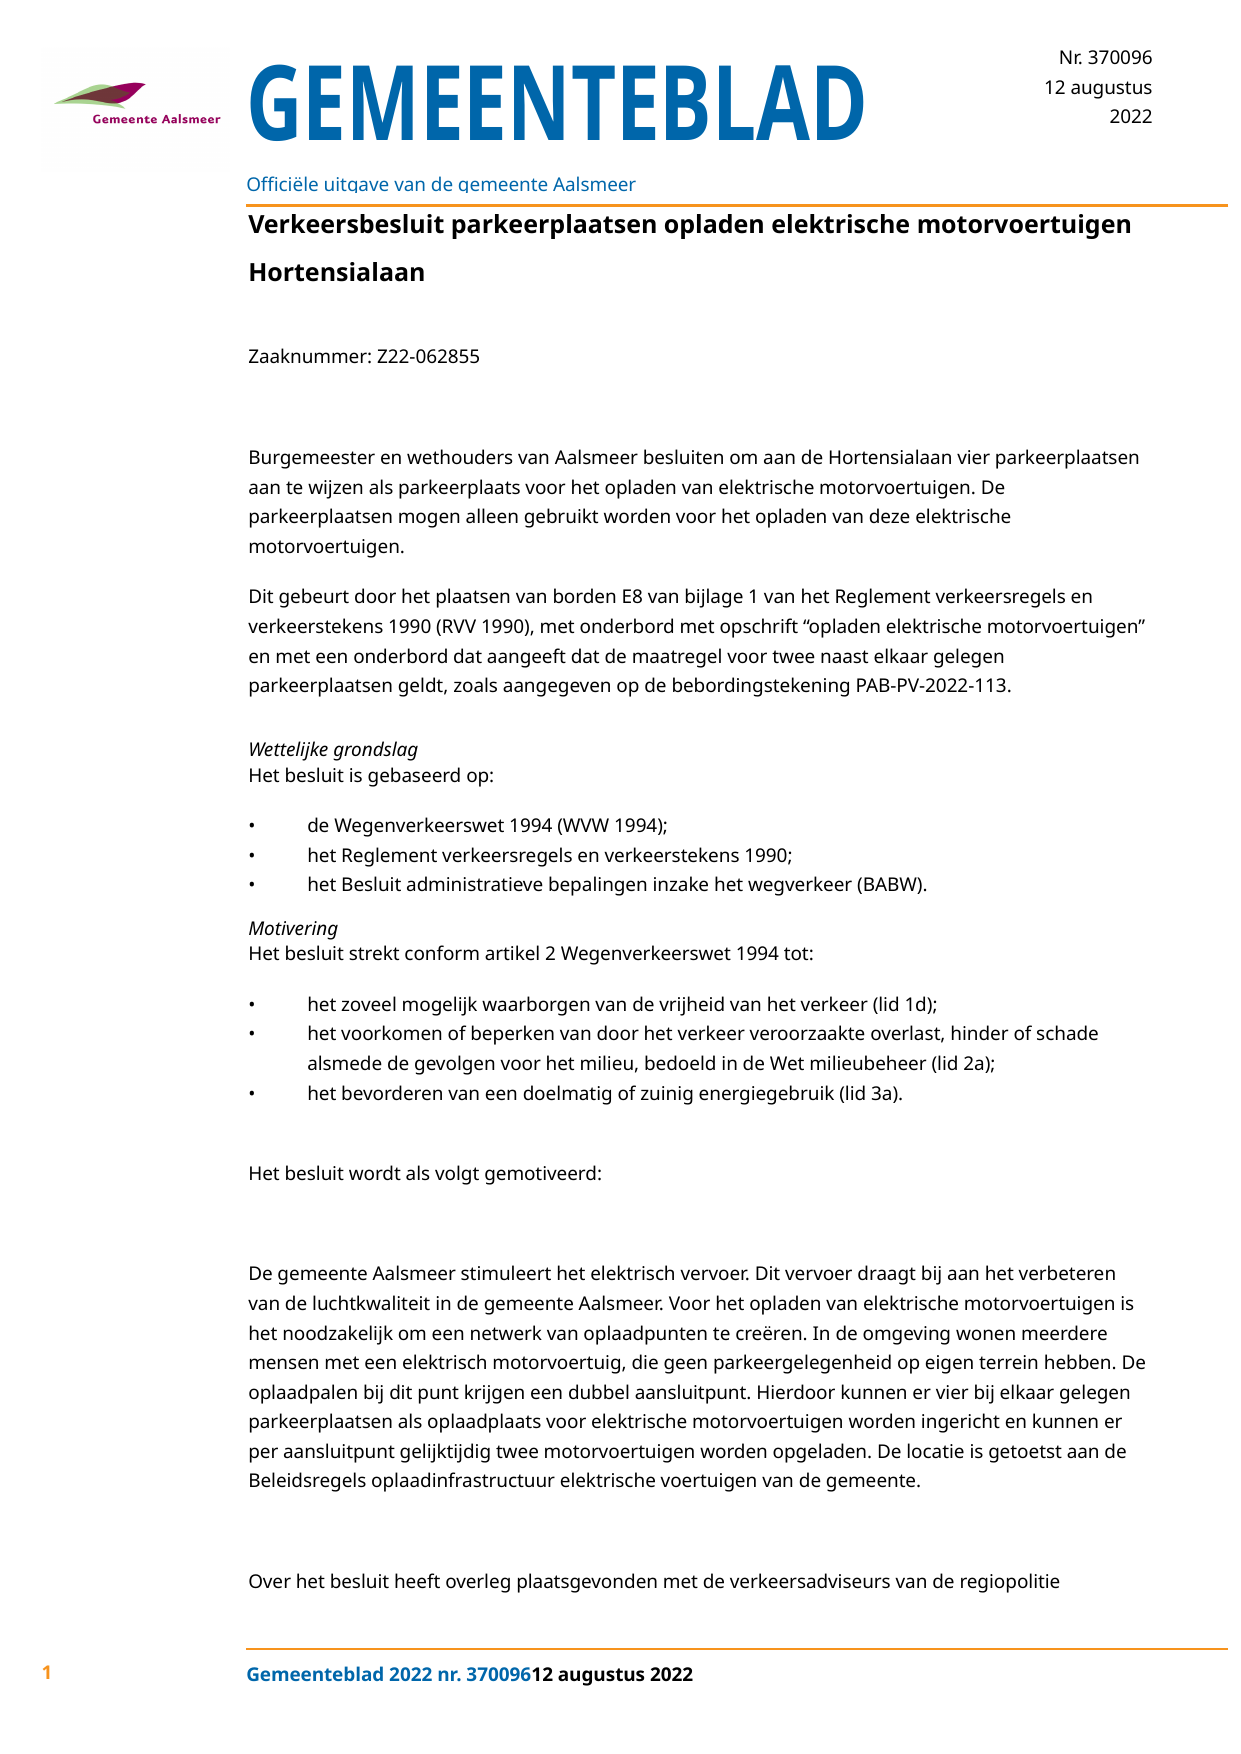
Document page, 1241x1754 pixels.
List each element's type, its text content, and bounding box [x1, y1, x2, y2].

text Dit gebeurt door het plaatsen van borden E8 van bijlage 1 van het Reglement verkeersregels en verkeerstekens 1990 (RVV 1990), met onderbord met opschrift “opladen elektrische motorvoertuigen” en met een onderbord dat aangeeft dat de maatregel voor twee naast elkaar gelegen parkeerplaatsen geldt, zoals aangegeven op de bebordingstekening PAB-PV-2022-113. [248, 584, 1152, 698]
text Over het besluit heeft overleg plaatsgevonden met de verkeersadviseurs van de regiopolitie [248, 1568, 1152, 1594]
text Zaaknummer: Z22-062855 [248, 344, 1152, 369]
text Verkeersbesluit parkeerplaatsen opladen elektrische motorvoertuigen Hortensialaan [248, 207, 1152, 288]
list het bevorderen van een doelmatig of zuinig energiegebruik (lid 3a). [248, 1080, 1152, 1105]
list het voorkomen of beperken van door het verkeer veroorzaakte overlast, hinder of schade alsmede de gevolgen voor het milieu, bedoeld in de Wet milieubeheer (lid 2a); [248, 1021, 1152, 1076]
picture [41, 47, 231, 172]
text De gemeente Aalsmeer stimuleert het elektrisch vervoer. Dit vervoer draagt bij aan het verbeteren van de luchtkwaliteit in de gemeente Aalsmeer. Voor het opladen van elektrische motorvoertuigen is het noodzakelijk om een netwerk van oplaadpunten te creëren. In de omgeving wonen meerdere mensen met een elektrisch motorvoertuig, die geen parkeergelegenheid op eigen terrein hebben. De oplaadpalen bij dit punt krijgen een dubbel aansluitpunt. Hierdoor kunnen er vier bij elkaar gelegen parkeerplaatsen als oplaadplaats voor elektrische motorvoertuigen worden ingericht en kunnen er per aansluitpunt gelijktijdig twee motorvoertuigen worden opgeladen. De locatie is getoetst aan de Beleidsregels oplaadinfrastructuur elektrische voertuigen van de gemeente. [248, 1261, 1152, 1493]
text Wettelijke grondslag [248, 736, 1152, 762]
list de Wegenverkeerswet 1994 (WVW 1994); [248, 812, 1152, 838]
list het Besluit administratieve bepalingen inzake het wegverkeer (BABW). [248, 872, 1152, 897]
text Motivering [248, 915, 1152, 941]
text Het besluit strekt conform artikel 2 Wegenverkeerswet 1994 tot: [248, 941, 1152, 966]
text Het besluit wordt als volgt gemotiveerd: [248, 1160, 1152, 1185]
text Het besluit is gebaseerd op: [248, 762, 1152, 788]
list het Reglement verkeersregels en verkeerstekens 1990; [248, 842, 1152, 868]
list het zoveel mogelijk waarborgen van de vrijheid van het verkeer (lid 1d); [248, 991, 1152, 1017]
text Burgemeester en wethouders van Aalsmeer besluiten om aan de Hortensialaan vier parkeerplaatsen aan te wijzen als parkeerplaats voor het opladen van elektrische motorvoertuigen. De parkeerplaatsen mogen alleen gebruikt worden voor het opladen van deze elektrische motorvoertuigen. [248, 444, 1152, 559]
